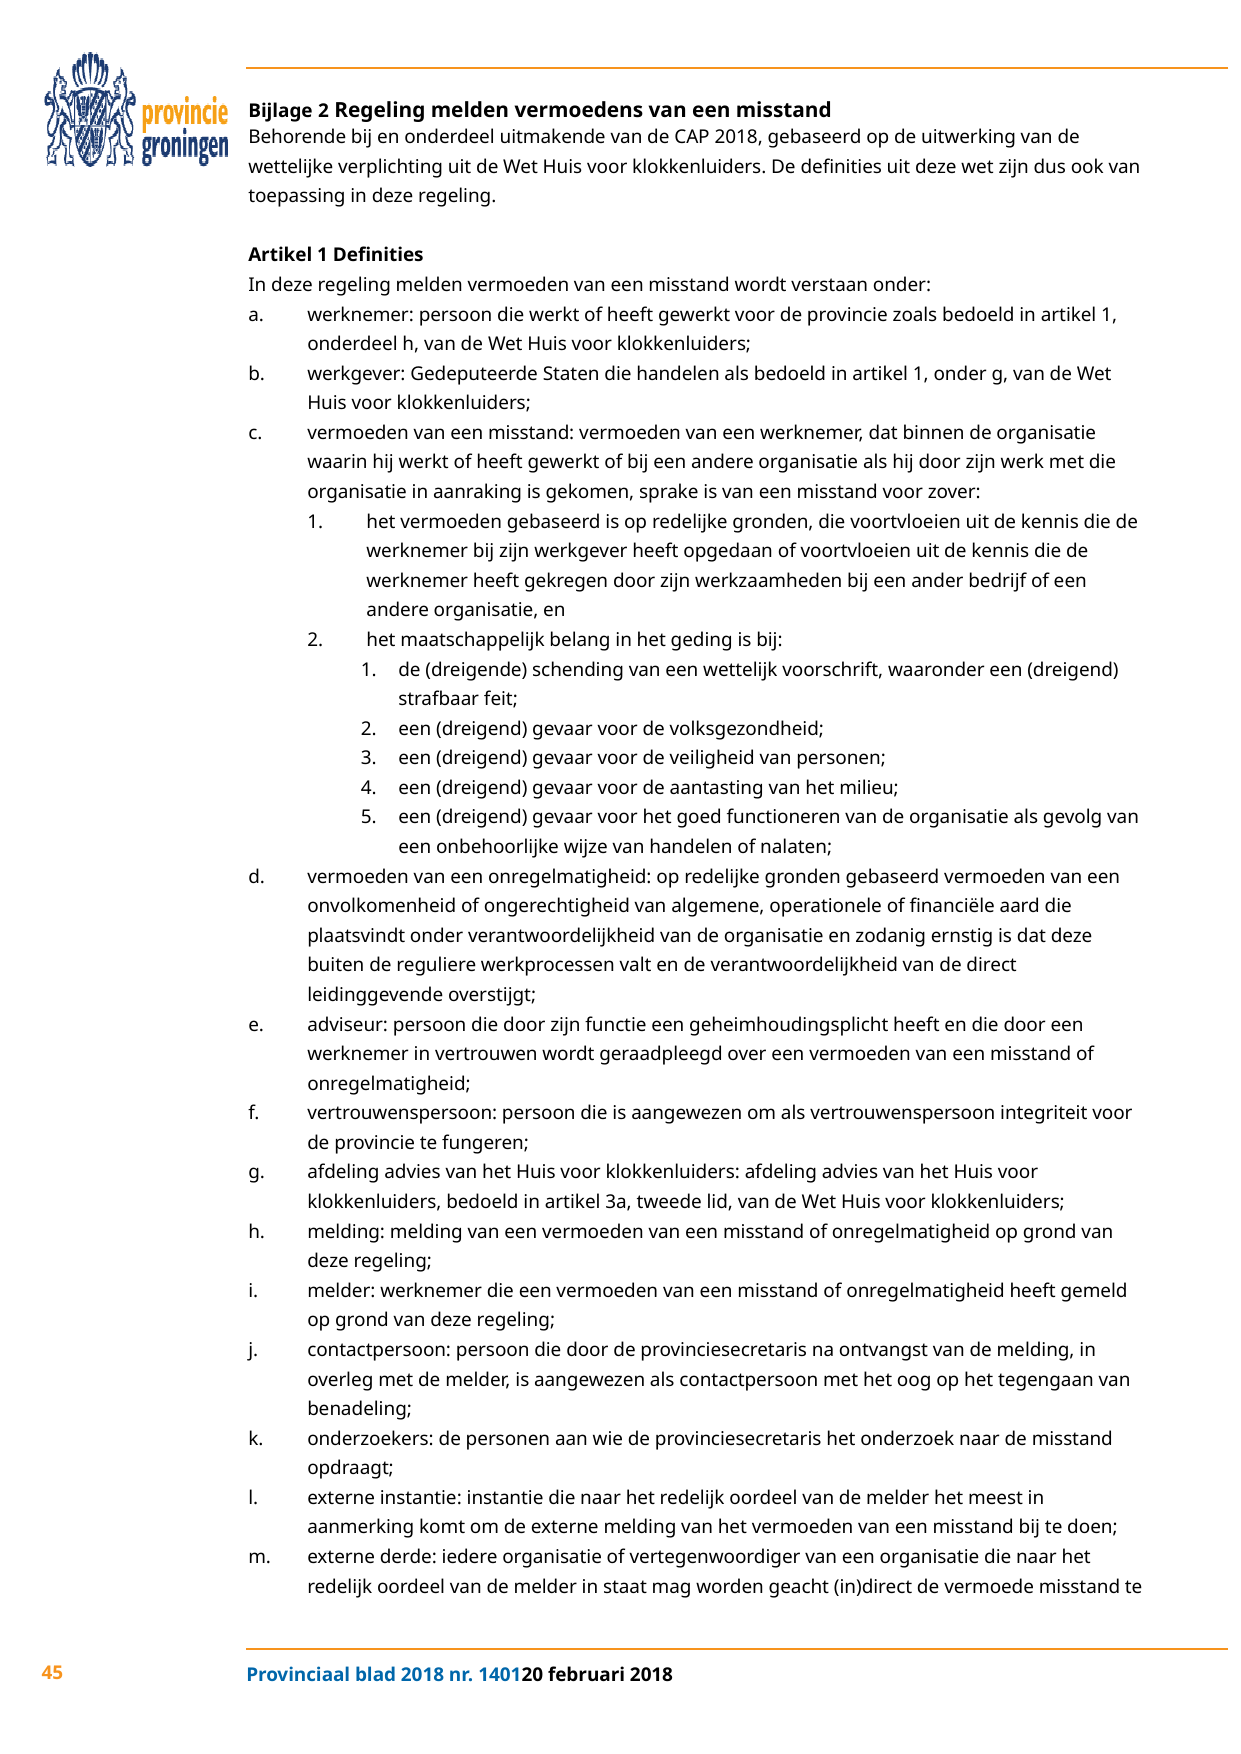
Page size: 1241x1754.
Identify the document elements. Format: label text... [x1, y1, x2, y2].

list melder: werknemer die een vermoeden van een misstand of onregelmatigheid heeft gemeld op grond van deze regeling; [248, 1277, 1152, 1332]
text Behorende bij en onderdeel uitmakende van de CAP 2018, gebaseerd op de uitwerking van de wettelijke verplichting uit de Wet Huis voor klokkenluiders. De definities uit deze wet zijn dus ook van toepassing in deze regeling. [248, 123, 1152, 208]
picture [41, 47, 231, 172]
list melding: melding van een vermoeden van een misstand of onregelmatigheid op grond van deze regeling; [248, 1218, 1152, 1273]
text Bijlage 2 Regeling melden vermoedens van een misstand [248, 95, 1152, 123]
list vermoeden van een misstand: vermoeden van een werknemer, dat binnen de organisatie waarin hij werkt of heeft gewerkt of bij een andere organisatie als hij door zijn werk met die organisatie in aanraking is gekomen, sprake is van een misstand voor zover: [248, 419, 1152, 504]
list het maatschappelijk belang in het geding is bij: [307, 626, 1152, 652]
list werknemer: persoon die werkt of heeft gewerkt voor de provincie zoals bedoeld in artikel 1, onderdeel h, van de Wet Huis voor klokkenluiders; [248, 301, 1152, 356]
list een (dreigend) gevaar voor de veiligheid van personen; [361, 744, 1152, 770]
list vermoeden van een onregelmatigheid: op redelijke gronden gebaseerd vermoeden van een onvolkomenheid of ongerechtigheid van algemene, operationele of financiële aard die plaatsvindt onder verantwoordelijkheid van de organisatie en zodanig ernstig is dat deze buiten de reguliere werkprocessen valt en de verantwoordelijkheid van de direct leidinggevende overstijgt; [248, 863, 1152, 1007]
list externe instantie: instantie die naar het redelijk oordeel van de melder het meest in aanmerking komt om de externe melding van het vermoeden van een misstand bij te doen; [248, 1484, 1152, 1539]
list het vermoeden gebaseerd is op redelijke gronden, die voortvloeien uit de kennis die de werknemer bij zijn werkgever heeft opgedaan of voortvloeien uit de kennis die de werknemer heeft gekregen door zijn werkzaamheden bij een ander bedrijf of een andere organisatie, en [307, 508, 1152, 622]
list een (dreigend) gevaar voor het goed functioneren van de organisatie als gevolg van een onbehoorlijke wijze van handelen of nalaten; [361, 804, 1152, 859]
text Artikel 1 Definities [248, 242, 1152, 267]
list een (dreigend) gevaar voor de volksgezondheid; [361, 715, 1152, 741]
list contactpersoon: persoon die door de provinciesecretaris na ontvangst van de melding, in overleg met de melder, is aangewezen als contactpersoon met het oog op het tegengaan van benadeling; [248, 1336, 1152, 1421]
list adviseur: persoon die door zijn functie een geheimhoudingsplicht heeft en die door een werknemer in vertrouwen wordt geraadpleegd over een vermoeden van een misstand of onregelmatigheid; [248, 1011, 1152, 1096]
list een (dreigend) gevaar voor de aantasting van het milieu; [361, 774, 1152, 800]
list externe derde: iedere organisatie of vertegenwoordiger van een organisatie die naar het redelijk oordeel van de melder in staat mag worden geacht (in)direct de vermoede misstand te [248, 1543, 1152, 1599]
list de (dreigende) schending van een wettelijk voorschrift, waaronder een (dreigend) strafbaar feit; [361, 656, 1152, 711]
list afdeling advies van het Huis voor klokkenluiders: afdeling advies van het Huis voor klokkenluiders, bedoeld in artikel 3a, tweede lid, van de Wet Huis voor klokkenluiders; [248, 1159, 1152, 1214]
text In deze regeling melden vermoeden van een misstand wordt verstaan onder: [248, 271, 1152, 297]
list vertrouwenspersoon: persoon die is aangewezen om als vertrouwenspersoon integriteit voor de provincie te fungeren; [248, 1099, 1152, 1155]
list werkgever: Gedeputeerde Staten die handelen als bedoeld in artikel 1, onder g, van de Wet Huis voor klokkenluiders; [248, 360, 1152, 415]
list onderzoekers: de personen aan wie de provinciesecretaris het onderzoek naar de misstand opdraagt; [248, 1425, 1152, 1480]
